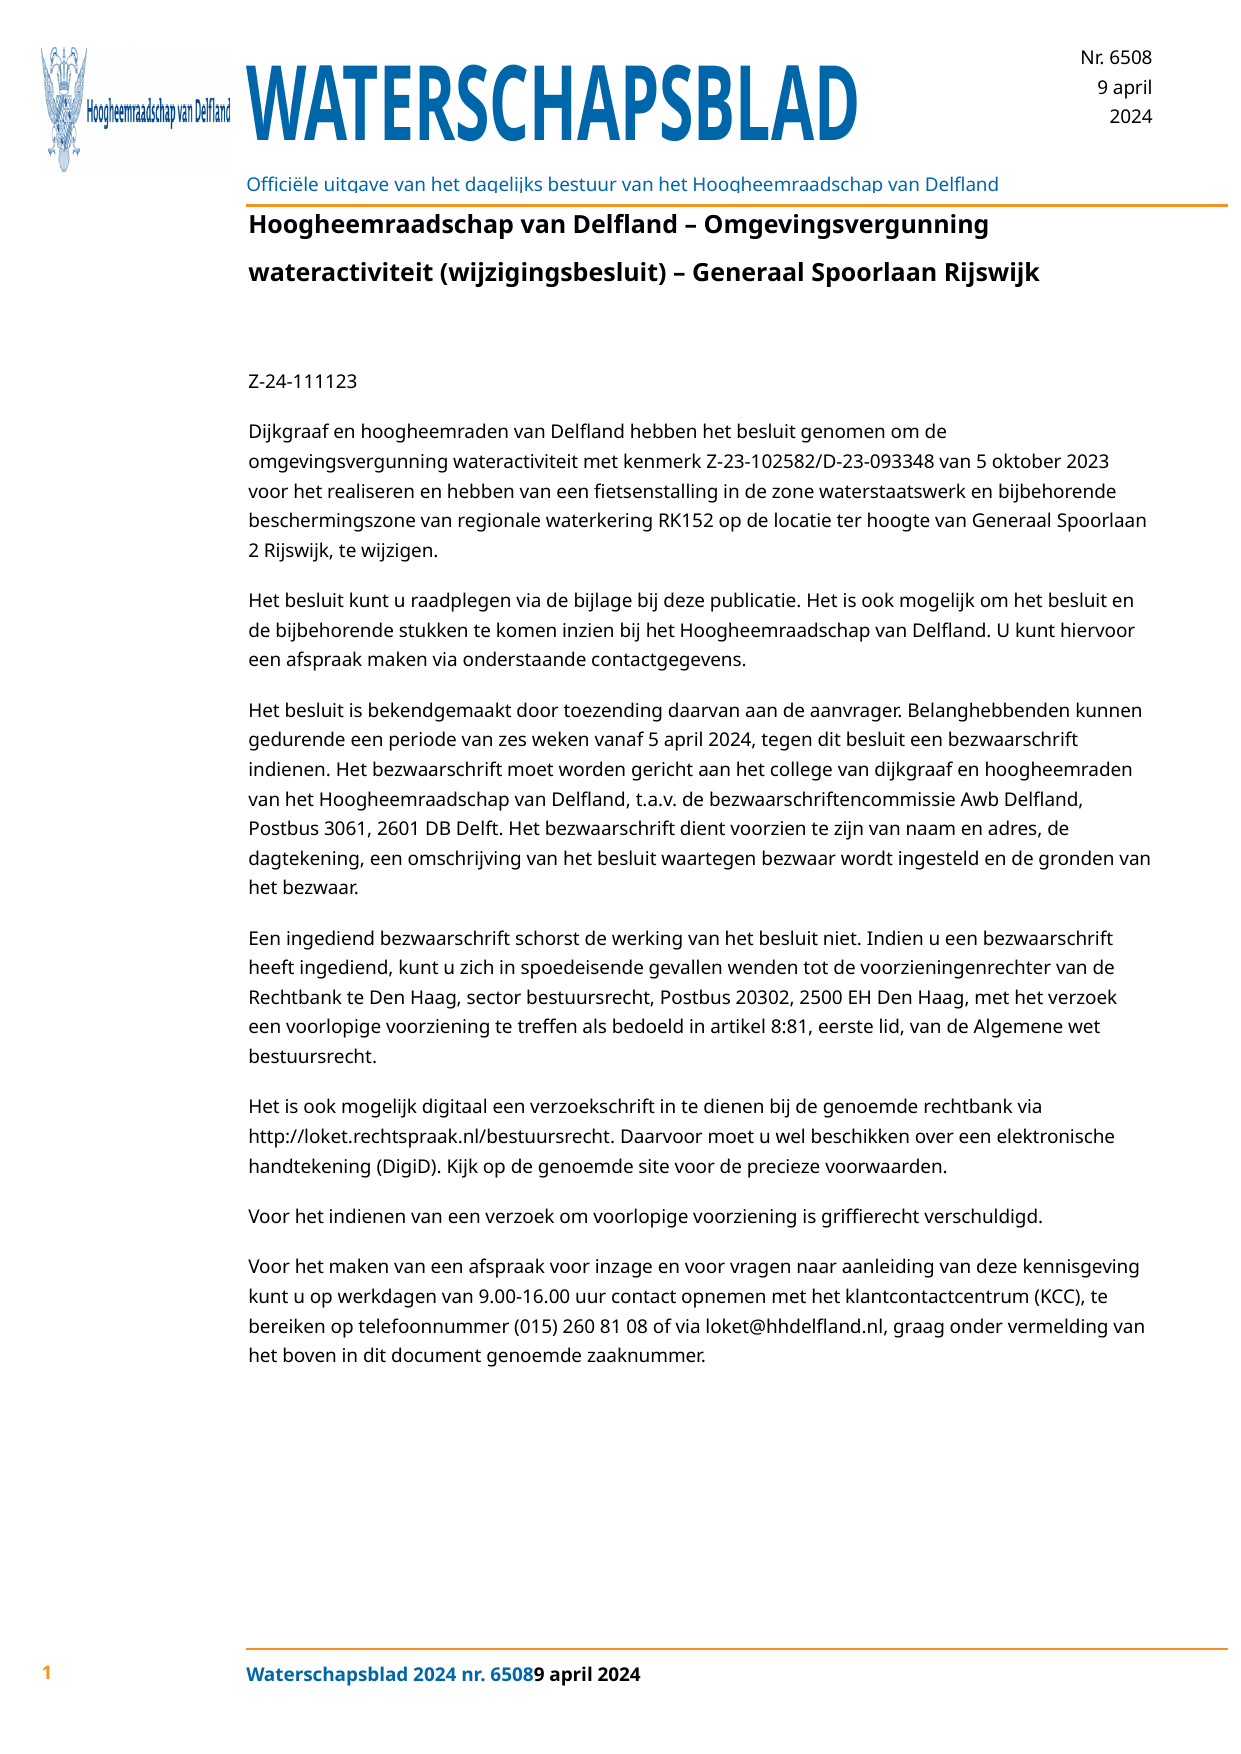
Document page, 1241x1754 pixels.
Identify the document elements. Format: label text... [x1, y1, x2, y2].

text Dijkgraaf en hoogheemraden van Delfland hebben het besluit genomen om de omgevingsvergunning wateractiviteit met kenmerk Z-23-102582/D-23-093348 van 5 oktober 2023 voor het realiseren en hebben van een fietsenstalling in de zone waterstaatswerk en bijbehorende beschermingszone van regionale waterkering RK152 op de locatie ter hoogte van Generaal Spoorlaan 2 Rijswijk, te wijzigen. [248, 419, 1152, 563]
text Het besluit kunt u raadplegen via de bijlage bij deze publicatie. Het is ook mogelijk om het besluit en de bijbehorende stukken te komen inzien bij het Hoogheemraadschap van Delfland. U kunt hiervoor een afspraak maken via onderstaande contactgegevens. [248, 587, 1152, 672]
text Voor het maken van een afspraak voor inzage en voor vragen naar aanleiding van deze kennisgeving kunt u op werkdagen van 9.00-16.00 uur contact opnemen met het klantcontactcentrum (KCC), te bereiken op telefoonnummer (015) 260 81 08 of via loket@hhdelfland.nl, graag onder vermelding van het boven in dit document genoemde zaaknummer. [248, 1254, 1152, 1368]
picture [41, 47, 231, 172]
text Een ingediend bezwaarschrift schorst de werking van het besluit niet. Indien u een bezwaarschrift heeft ingediend, kunt u zich in spoedeisende gevallen wenden tot de voorzieningenrechter van de Rechtbank te Den Haag, sector bestuursrecht, Postbus 20302, 2500 EH Den Haag, met het verzoek een voorlopige voorziening te treffen als bedoeld in artikel 8:81, eerste lid, van de Algemene wet bestuursrecht. [248, 925, 1152, 1069]
text Voor het indienen van een verzoek om voorlopige voorziening is griffierecht verschuldigd. [248, 1203, 1152, 1229]
text Het besluit is bekendgemaakt door toezending daarvan aan de aanvrager. Belanghebbenden kunnen gedurende een periode van zes weken vanaf 5 april 2024, tegen dit besluit een bezwaarschrift indienen. Het bezwaarschrift moet worden gericht aan het college van dijkgraaf en hoogheemraden van het Hoogheemraadschap van Delfland, t.a.v. de bezwaarschriftencommissie Awb Delfland, Postbus 3061, 2601 DB Delft. Het bezwaarschrift dient voorzien te zijn van naam en adres, de dagtekening, een omschrijving van het besluit waartegen bezwaar wordt ingesteld en de gronden van het bezwaar. [248, 697, 1152, 900]
text Hoogheemraadschap van Delfland – Omgevingsvergunning wateractiviteit (wijzigingsbesluit) – Generaal Spoorlaan Rijswijk [248, 207, 1152, 288]
text Z-24-111123 [248, 368, 1152, 394]
text Het is ook mogelijk digitaal een verzoekschrift in te dienen bij de genoemde rechtbank via http://loket.rechtspraak.nl/bestuursrecht. Daarvoor moet u wel beschikken over een elektronische handtekening (DigiD). Kijk op de genoemde site voor de precieze voorwaarden. [248, 1094, 1152, 1179]
